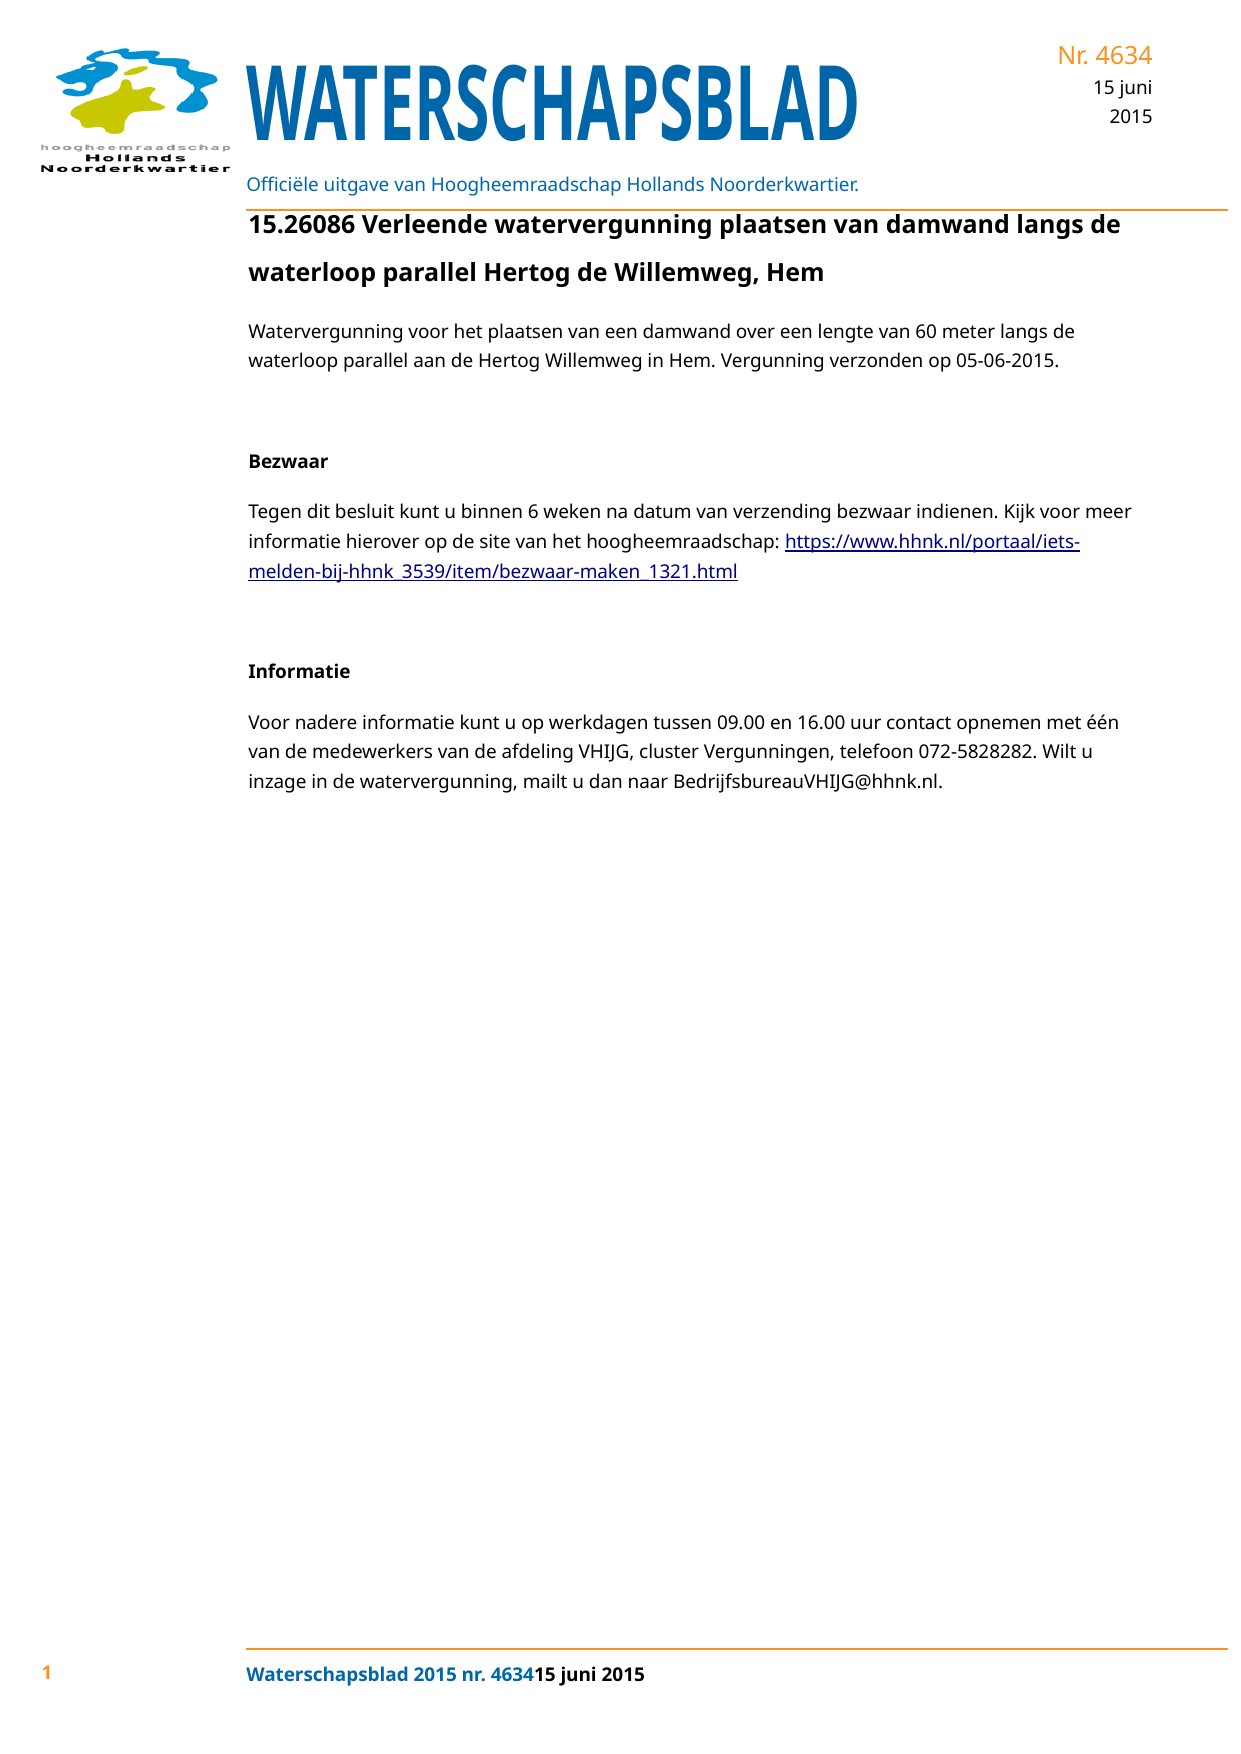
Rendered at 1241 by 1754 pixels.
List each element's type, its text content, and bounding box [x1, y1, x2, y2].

text 15.26086 Verleende watervergunning plaatsen van damwand langs de waterloop parallel Hertog de Willemweg, Hem [248, 211, 1152, 288]
text Bezwaar [248, 448, 1152, 474]
text Watervergunning voor het plaatsen van een damwand over een lengte van 60 meter langs de waterloop parallel aan de Hertog Willemweg in Hem. Vergunning verzonden op 05-06-2015. [248, 318, 1152, 373]
text Tegen dit besluit kunt u binnen 6 weken na datum van verzending bezwaar indienen. Kijk voor meer informatie hierover op de site van het hoogheemraadschap: https://www.hhnk.nl/portaal/iets-melden-bij-hhnk_3539/item/bezwaar-maken_1321.html [248, 499, 1152, 584]
text Informatie [248, 659, 1152, 684]
picture [41, 47, 231, 172]
text Voor nadere informatie kunt u op werkdagen tussen 09.00 en 16.00 uur contact opnemen met één van de medewerkers van de afdeling VHIJG, cluster Vergunningen, telefoon 072-5828282. Wilt u inzage in de watervergunning, mailt u dan naar BedrijfsbureauVHIJG@hhnk.nl. [248, 709, 1152, 794]
